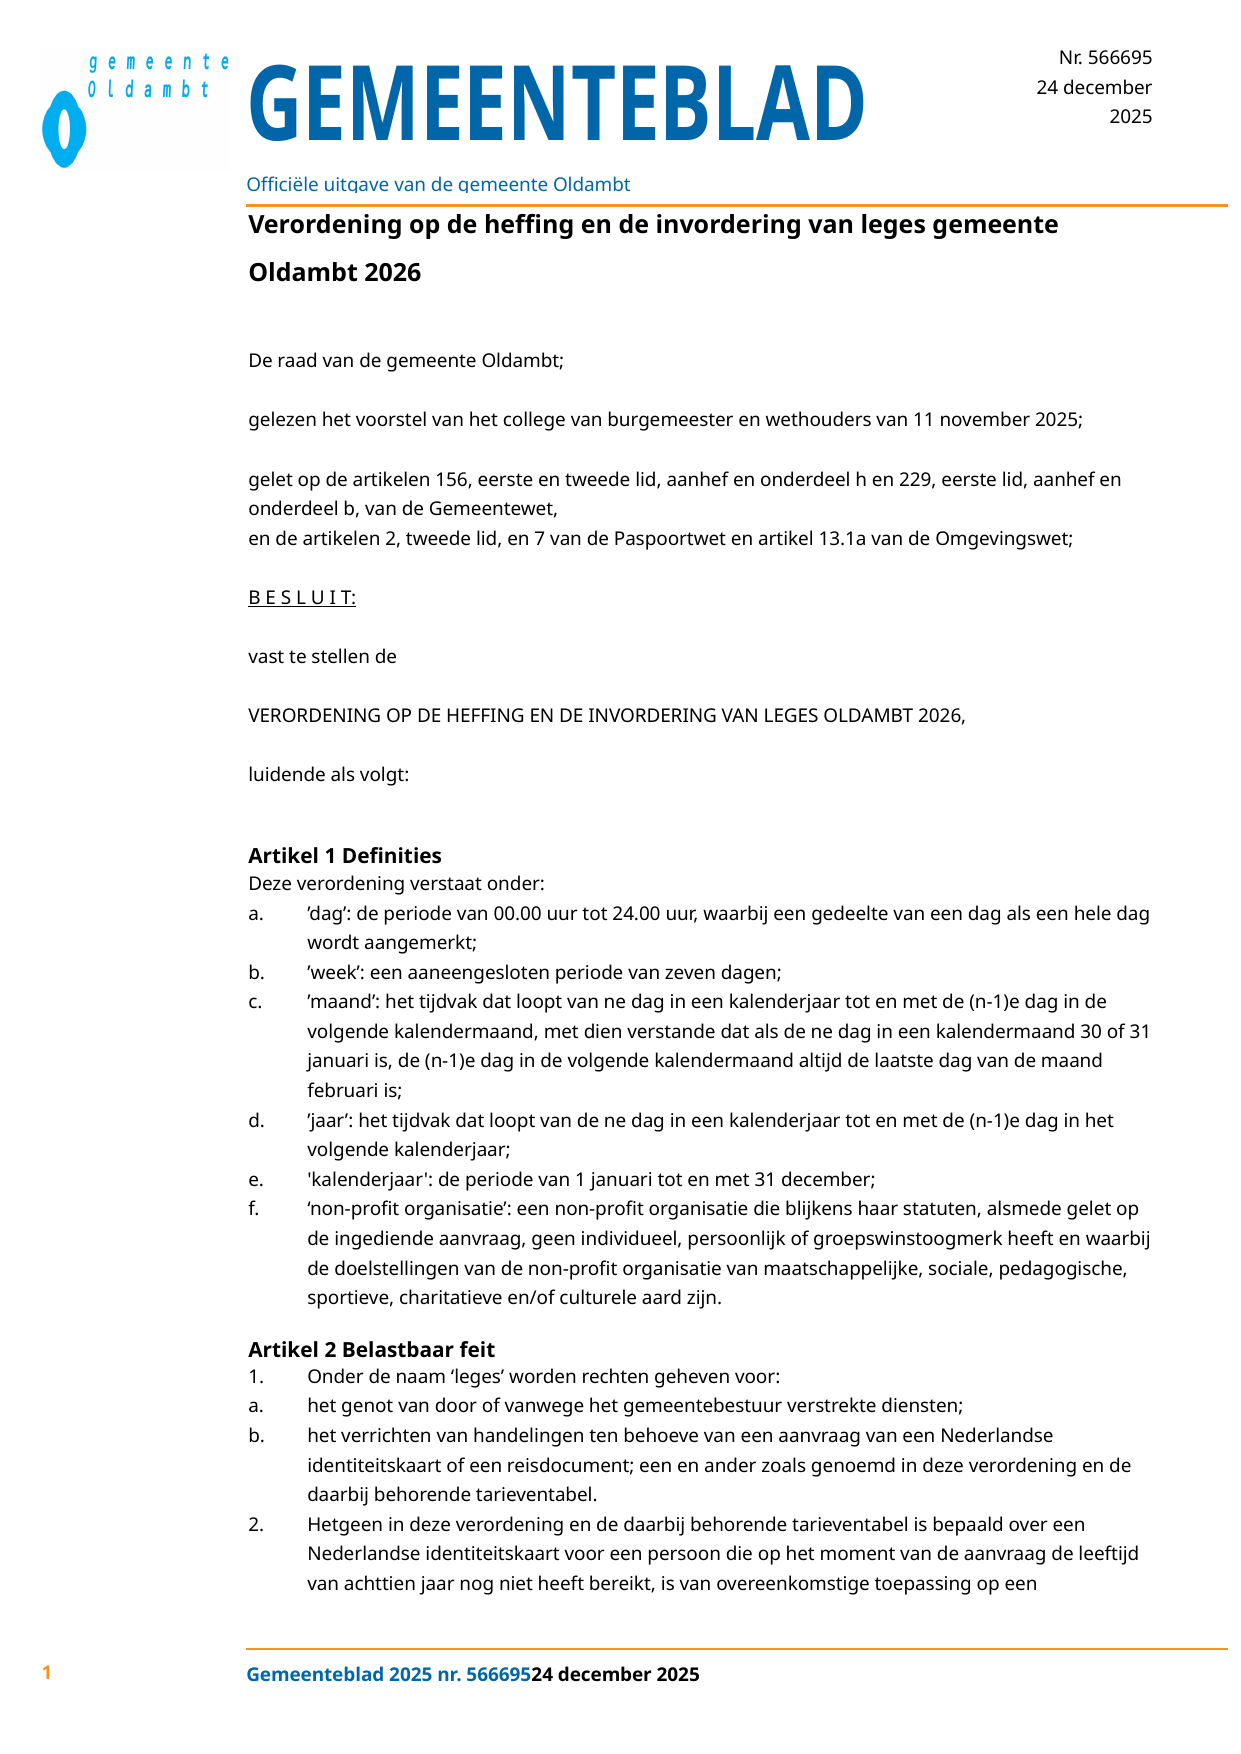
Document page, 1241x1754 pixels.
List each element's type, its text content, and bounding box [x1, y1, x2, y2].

text en de artikelen 2, tweede lid, en 7 van de Paspoortwet en artikel 13.1a van de Omgevingswet; [248, 525, 1152, 551]
list ’maand’: het tijdvak dat loopt van ne dag in een kalenderjaar tot en met de (n-1)e dag in de volgende kalendermaand, met dien verstande dat als de ne dag in een kalendermaand 30 of 31 januari is, de (n-1)e dag in de volgende kalendermaand altijd de laatste dag van de maand februari is; [248, 988, 1152, 1103]
list ’dag’: de periode van 00.00 uur tot 24.00 uur, waarbij een gedeelte van een dag als een hele dag wordt aangemerkt; [248, 900, 1152, 955]
text vast te stellen de [248, 643, 1152, 669]
list Onder de naam ‘leges’ worden rechten geheven voor: [248, 1363, 1152, 1389]
picture [41, 47, 231, 172]
list ’jaar’: het tijdvak dat loopt van de ne dag in een kalenderjaar tot en met de (n-1)e dag in het volgende kalenderjaar; [248, 1107, 1152, 1162]
text Verordening op de heffing en de invordering van leges gemeente Oldambt 2026 [248, 207, 1152, 288]
list Hetgeen in deze verordening en de daarbij behorende tarieventabel is bepaald over een Nederlandse identiteitskaart voor een persoon die op het moment van de aanvraag de leeftijd van achttien jaar nog niet heeft bereikt, is van overeenkomstige toepassing op een [248, 1511, 1152, 1596]
text Artikel 2 Belastbaar feit [248, 1335, 1152, 1363]
text B E S L U I T: [248, 584, 1152, 610]
list ‘non-profit organisatie’: een non-profit organisatie die blijkens haar statuten, alsmede gelet op de ingediende aanvraag, geen individueel, persoonlijk of groepswinstoogmerk heeft en waarbij de doelstellingen van de non-profit organisatie van maatschappelijke, sociale, pedagogische, sportieve, charitatieve en/of culturele aard zijn. [248, 1196, 1152, 1310]
list ’week’: een aaneengesloten periode van zeven dagen; [248, 959, 1152, 984]
text Artikel 1 Definities [248, 842, 1152, 870]
list 'kalenderjaar': de periode van 1 januari tot en met 31 december; [248, 1166, 1152, 1192]
list het genot van door of vanwege het gemeentebestuur verstrekte diensten; [248, 1393, 1152, 1418]
text De raad van de gemeente Oldambt; [248, 347, 1152, 373]
list het verrichten van handelingen ten behoeve van een aanvraag van een Nederlandse identiteitskaart of een reisdocument; een en ander zoals genoemd in deze verordening en de daarbij behorende tarieventabel. [248, 1422, 1152, 1507]
text gelet op de artikelen 156, eerste en tweede lid, aanhef en onderdeel h en 229, eerste lid, aanhef en onderdeel b, van de Gemeentewet, [248, 466, 1152, 521]
text Deze verordening verstaat onder: [248, 870, 1152, 896]
text gelezen het voorstel van het college van burgemeester en wethouders van 11 november 2025; [248, 407, 1152, 432]
text luidende als volgt: [248, 762, 1152, 787]
text VERORDENING OP DE HEFFING EN DE INVORDERING VAN LEGES OLDAMBT 2026, [248, 702, 1152, 728]
